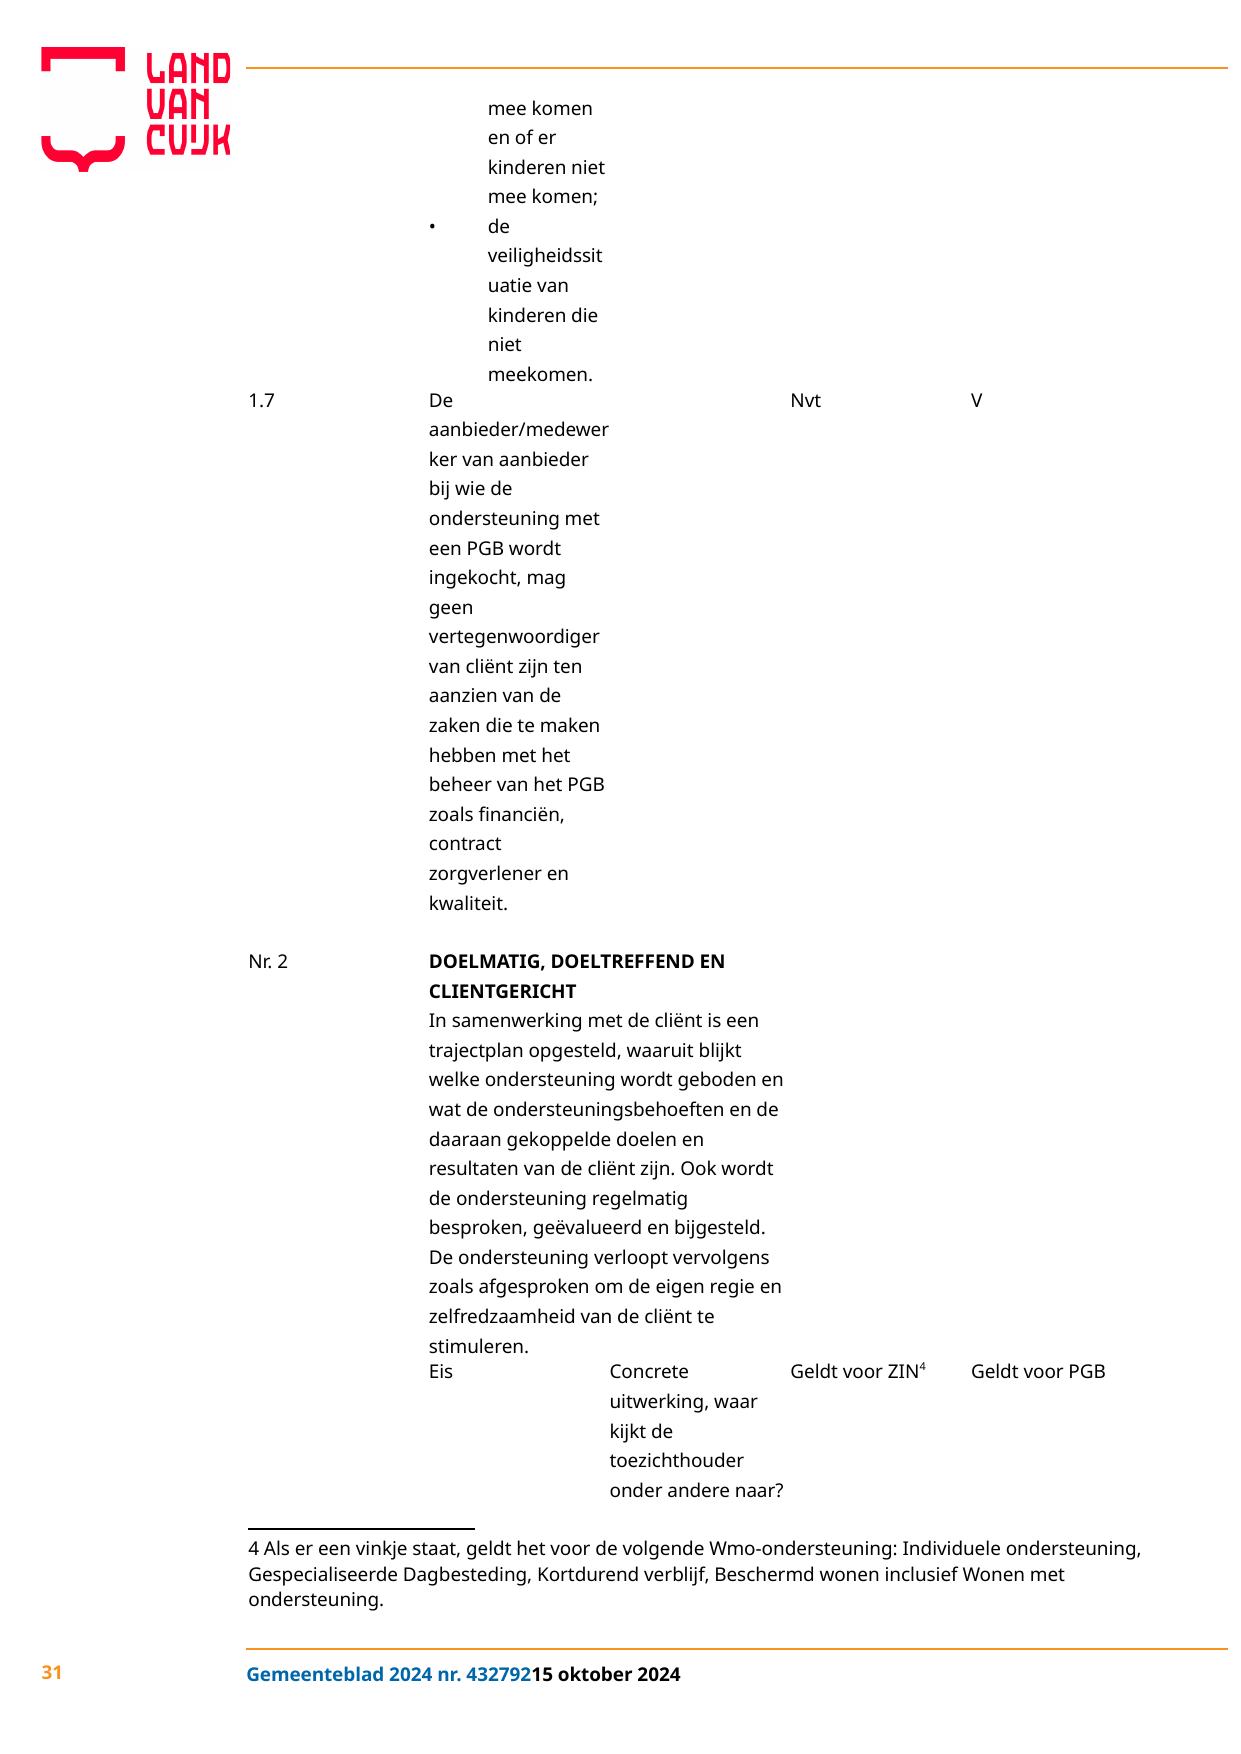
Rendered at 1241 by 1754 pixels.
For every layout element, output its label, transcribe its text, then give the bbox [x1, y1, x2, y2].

table_cell [790, 95, 971, 387]
table_header [790, 948, 971, 1359]
table_cell 1.7 [248, 387, 429, 915]
table_header DOELMATIG, DOELTREFFEND EN CLIENTGERICHT In samenwerking met de cliënt is een trajectplan opgesteld, waaruit blijkt welke ondersteuning wordt geboden en wat de ondersteuningsbehoeften en de daaraan gekoppelde doelen en resultaten van de cliënt zijn. Ook wordt de ondersteuning regelmatig besproken, geëvalueerd en bijgesteld. De ondersteuning verloopt vervolgens zoals afgesproken om de eigen regie en zelfredzaamheid van de cliënt te stimuleren. [429, 948, 790, 1359]
table_cell [609, 95, 790, 387]
table_cell De aanbieder/medewerker van aanbieder bij wie de ondersteuning met een PGB wordt ingekocht, mag geen vertegenwoordiger van cliënt zijn ten aanzien van de zaken die te maken hebben met het beheer van het PGB zoals financiën, contract zorgverlener en kwaliteit. [429, 387, 609, 915]
table_cell Eis [429, 1359, 609, 1503]
table_cell [971, 95, 1152, 387]
table_cell Nvt [790, 387, 971, 915]
table_cell [248, 1359, 429, 1503]
table_cell V [971, 387, 1152, 915]
table_cell mee komen en of er kinderen niet mee komen; de veiligheidssituatie van kinderen die niet meekomen. [429, 95, 609, 387]
table_cell Geldt voor ZIN [790, 1359, 971, 1503]
table_cell Concrete uitwerking, waar kijkt de toezichthouder onder andere naar? [609, 1359, 790, 1503]
table_cell [248, 95, 429, 387]
picture [41, 47, 231, 172]
table_cell [609, 387, 790, 915]
table_header Nr. 2 [248, 948, 429, 1359]
table_cell Geldt voor PGB [971, 1359, 1152, 1503]
table_header [971, 948, 1152, 1359]
